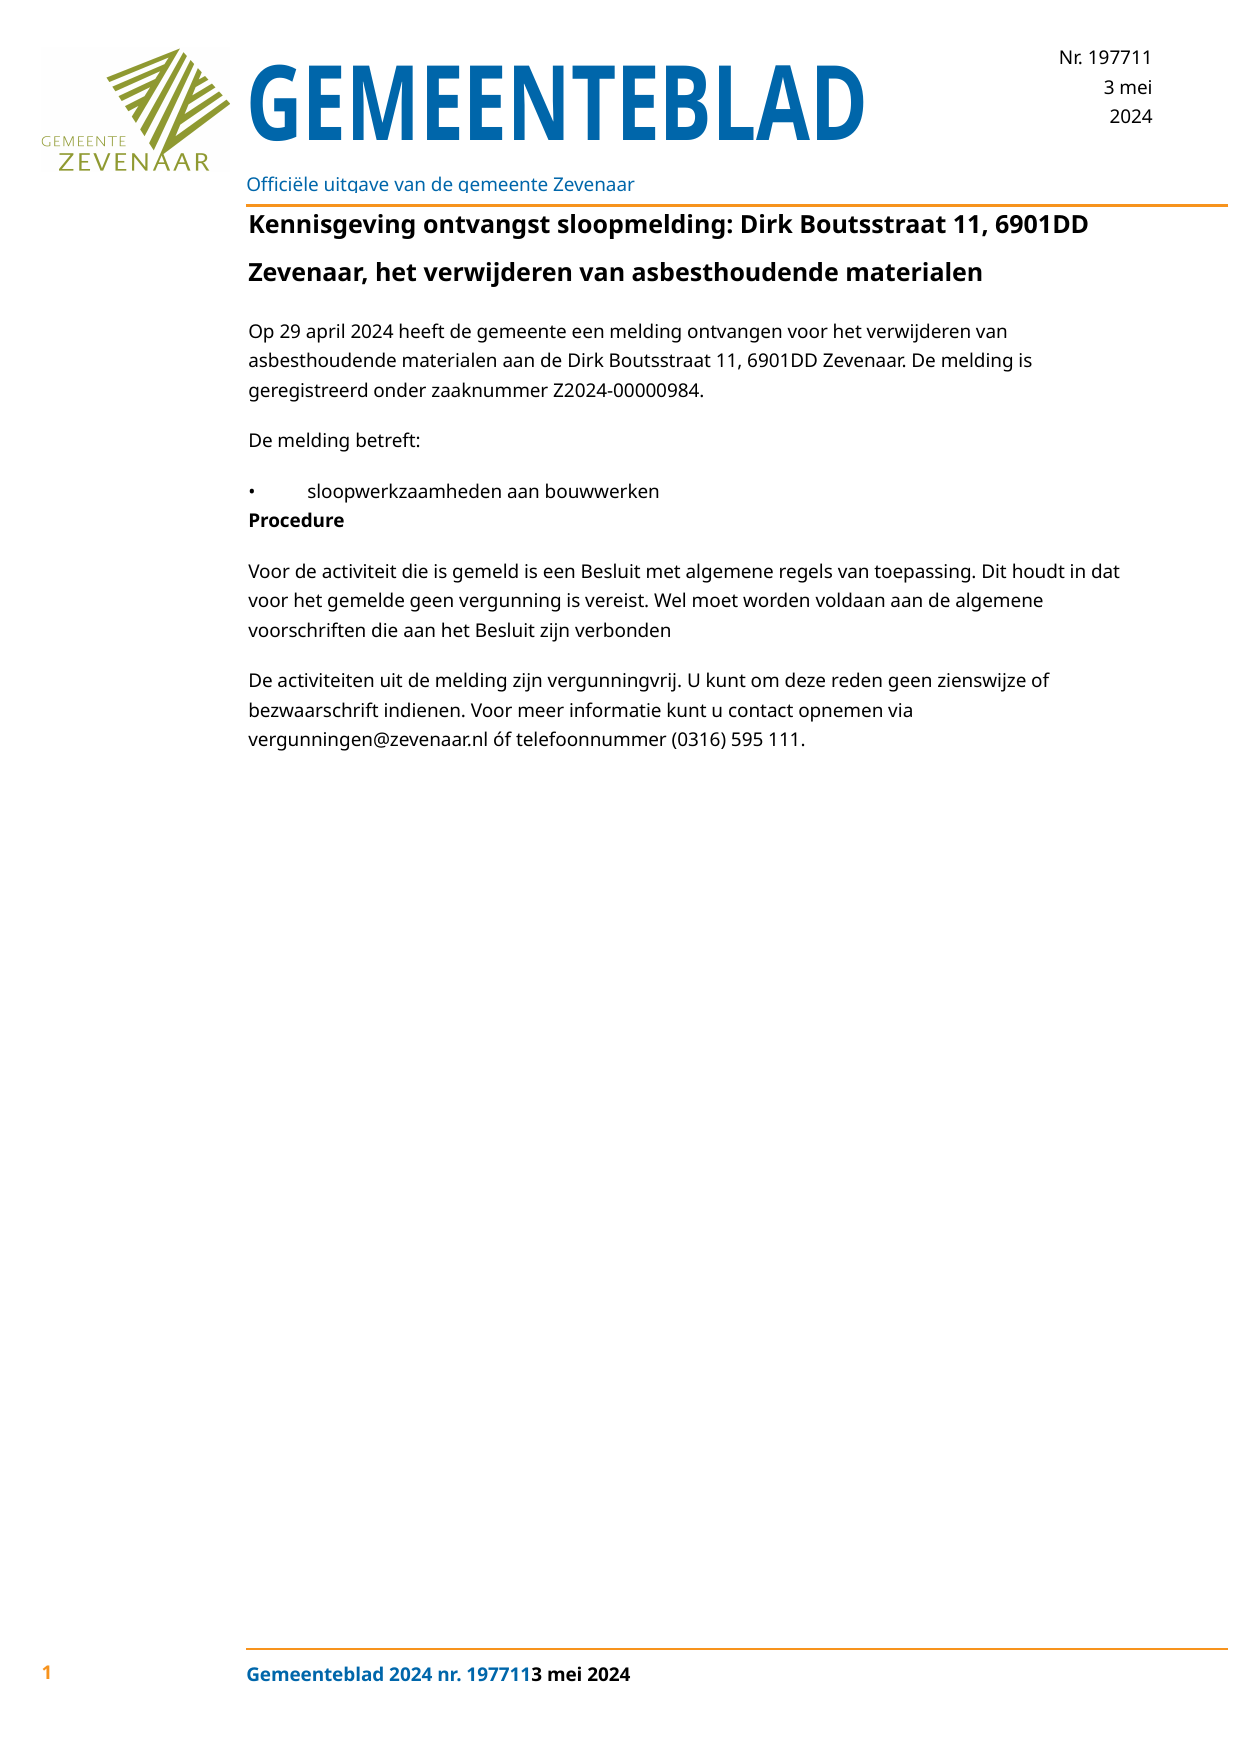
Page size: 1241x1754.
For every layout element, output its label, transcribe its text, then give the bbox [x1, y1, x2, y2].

text Kennisgeving ontvangst sloopmelding: Dirk Boutsstraat 11, 6901DD Zevenaar, het verwijderen van asbesthoudende materialen [248, 207, 1152, 288]
picture [41, 47, 231, 172]
text De melding betreft: [248, 427, 1152, 453]
text Voor de activiteit die is gemeld is een Besluit met algemene regels van toepassing. Dit houdt in dat voor het gemelde geen vergunning is vereist. Wel moet worden voldaan aan de algemene voorschriften die aan het Besluit zijn verbonden [248, 558, 1152, 643]
text De activiteiten uit de melding zijn vergunningvrij. U kunt om deze reden geen zienswijze of bezwaarschrift indienen. Voor meer informatie kunt u contact opnemen via vergunningen@zevenaar.nl óf telefoonnummer (0316) 595 111. [248, 667, 1152, 752]
text Op 29 april 2024 heeft de gemeente een melding ontvangen voor het verwijderen van asbesthoudende materialen aan de Dirk Boutsstraat 11, 6901DD Zevenaar. De melding is geregistreerd onder zaaknummer Z2024-00000984. [248, 318, 1152, 403]
text Procedure [248, 507, 1152, 533]
list sloopwerkzaamheden aan bouwwerken [248, 478, 1152, 504]
